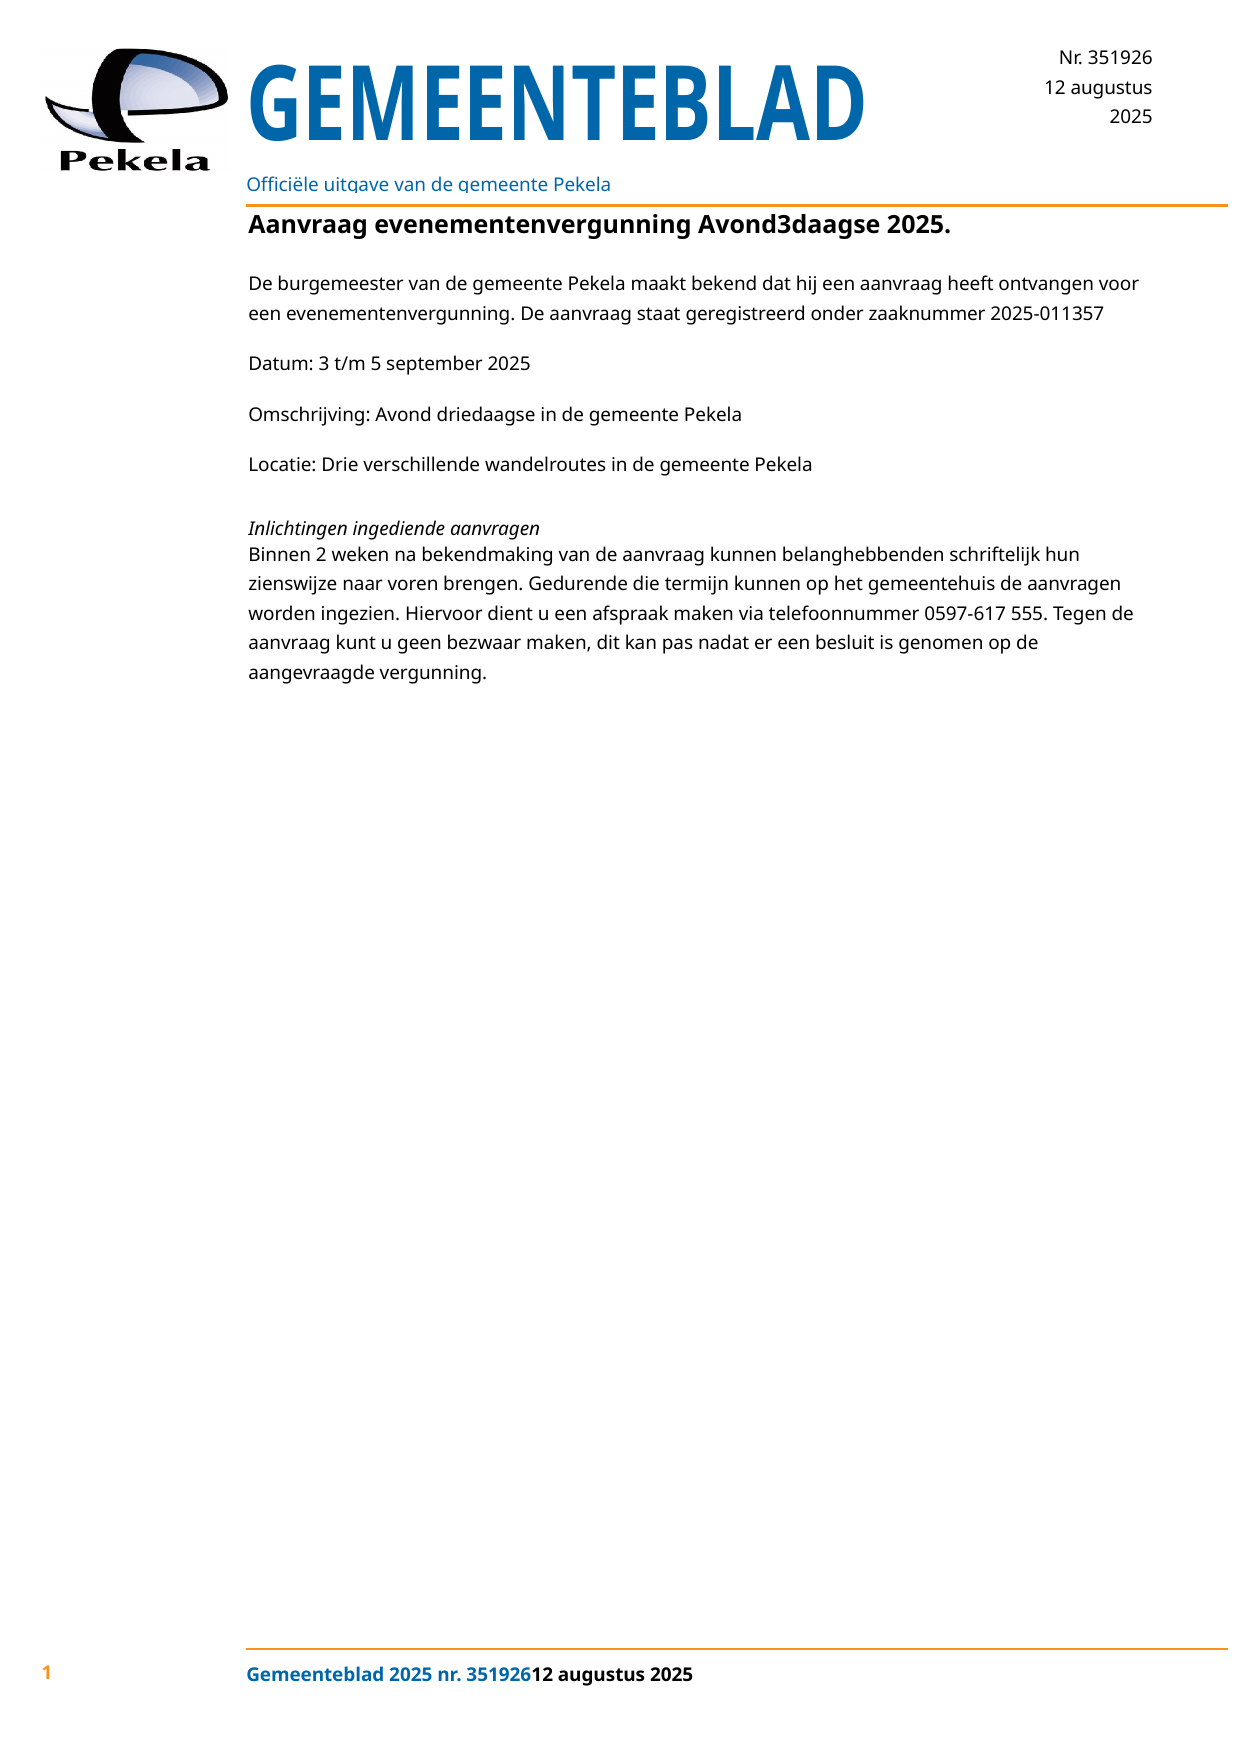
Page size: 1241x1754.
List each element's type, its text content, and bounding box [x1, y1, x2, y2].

text De burgemeester van de gemeente Pekela maakt bekend dat hij een aanvraag heeft ontvangen voor een evenementenvergunning. De aanvraag staat geregistreerd onder zaaknummer 2025-011357 [248, 270, 1152, 326]
text Locatie: Drie verschillende wandelroutes in de gemeente Pekela [248, 451, 1152, 477]
text Datum: 3 t/m 5 september 2025 [248, 350, 1152, 376]
picture [41, 47, 231, 172]
text Omschrijving: Avond driedaagse in de gemeente Pekela [248, 401, 1152, 426]
text Binnen 2 weken na bekendmaking van de aanvraag kunnen belanghebbenden schriftelijk hun zienswijze naar voren brengen. Gedurende die termijn kunnen op het gemeentehuis de aanvragen worden ingezien. Hiervoor dient u een afspraak maken via telefoonnummer 0597-617 555. Tegen de aanvraag kunt u geen bezwaar maken, dit kan pas nadat er een besluit is genomen op de aangevraagde vergunning. [248, 541, 1152, 685]
text Inlichtingen ingediende aanvragen [248, 515, 1152, 541]
text Aanvraag evenementenvergunning Avond3daagse 2025. [248, 207, 1152, 241]
